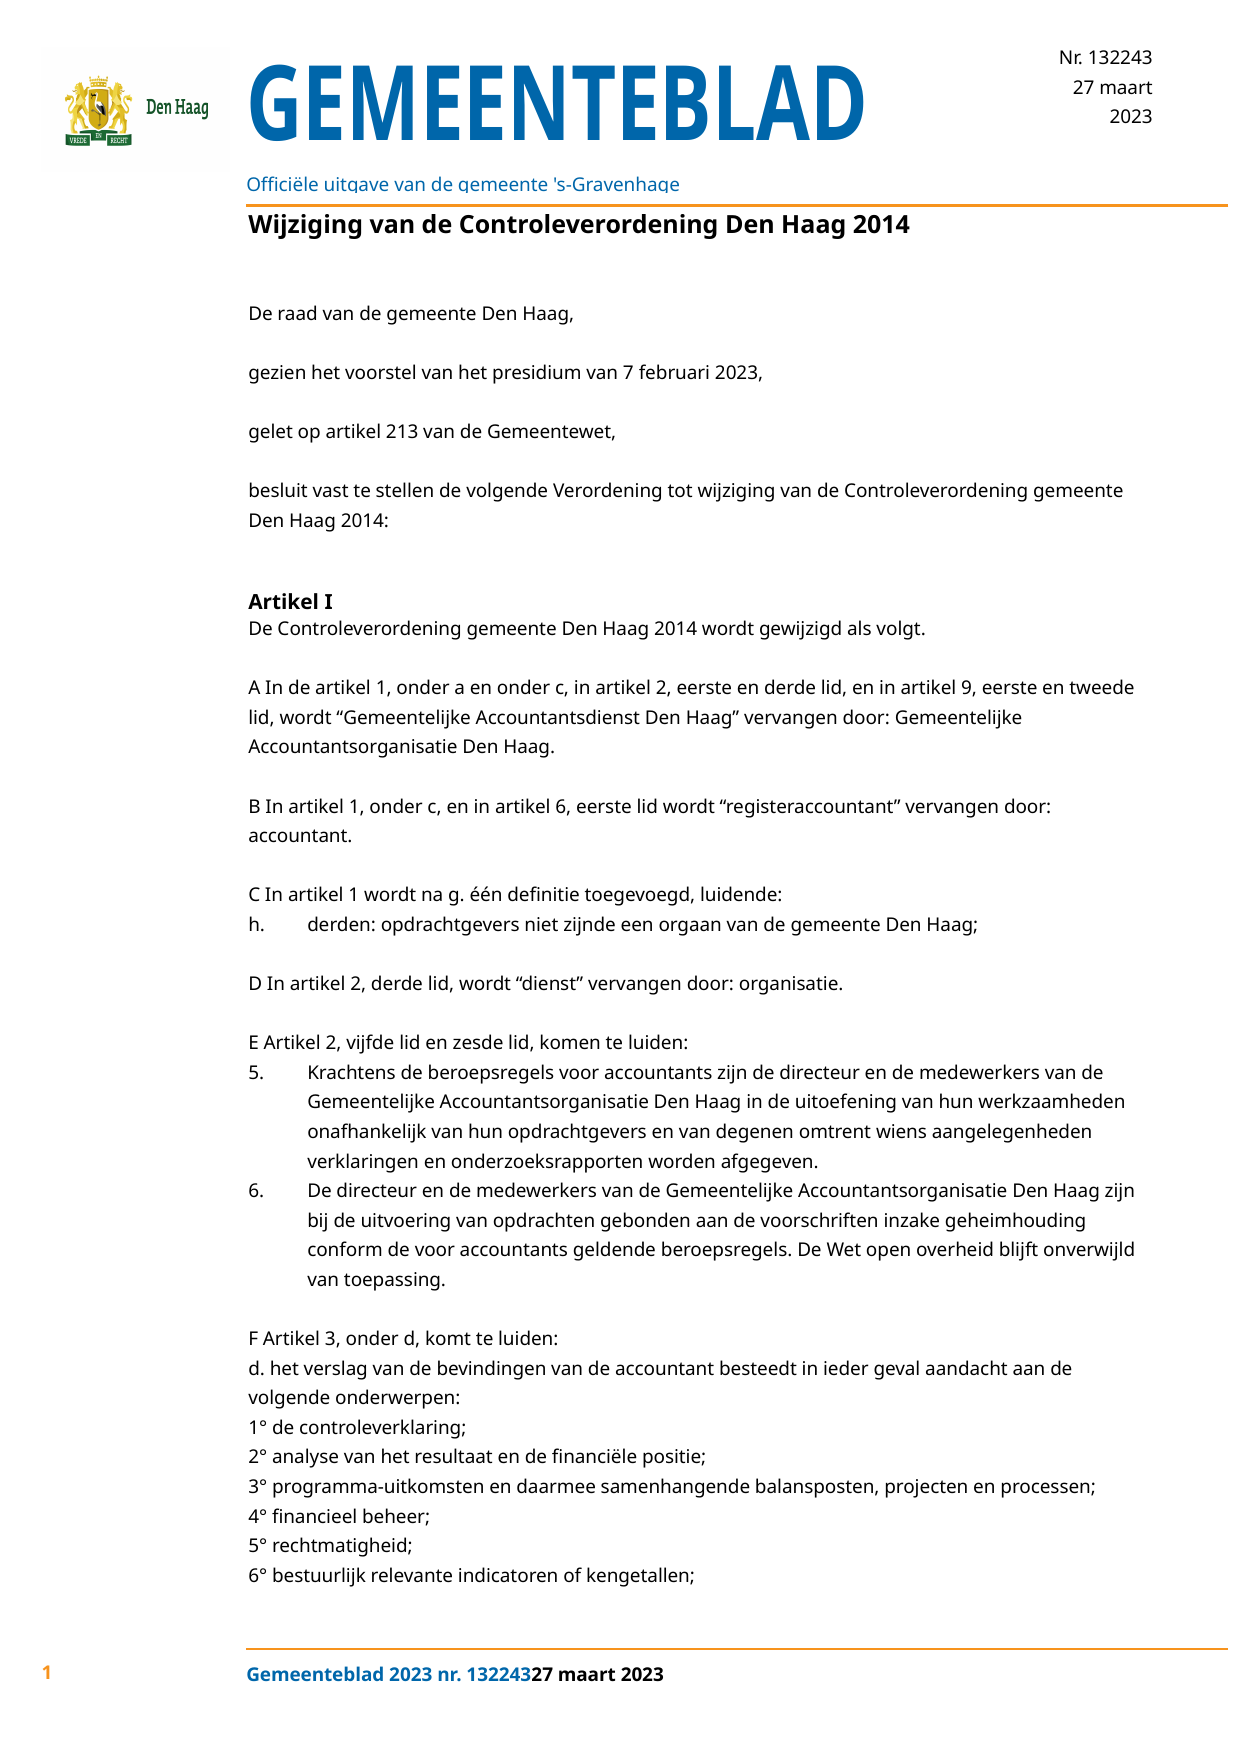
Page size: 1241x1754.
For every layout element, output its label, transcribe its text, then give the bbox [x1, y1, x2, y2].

list derden: opdrachtgevers niet zijnde een orgaan van de gemeente Den Haag; [248, 911, 1152, 937]
text 3° programma-uitkomsten en daarmee samenhangende balansposten, projecten en processen; [248, 1473, 1152, 1499]
text A In de artikel 1, onder a en onder c, in artikel 2, eerste en derde lid, en in artikel 9, eerste en tweede lid, wordt “Gemeentelijke Accountantsdienst Den Haag” vervangen door: Gemeentelijke Accountantsorganisatie Den Haag. [248, 674, 1152, 759]
text 2° analyse van het resultaat en de financiële positie; [248, 1444, 1152, 1469]
text D In artikel 2, derde lid, wordt “dienst” vervangen door: organisatie. [248, 970, 1152, 996]
text 6° bestuurlijk relevante indicatoren of kengetallen; [248, 1562, 1152, 1588]
text gezien het voorstel van het presidium van 7 februari 2023, [248, 359, 1152, 385]
text Artikel I [248, 587, 1152, 615]
text besluit vast te stellen de volgende Verordening tot wijziging van de Controleverordening gemeente Den Haag 2014: [248, 477, 1152, 533]
text Wijziging van de Controleverordening Den Haag 2014 [248, 207, 1152, 241]
text C In artikel 1 wordt na g. één definitie toegevoegd, luidende: [248, 882, 1152, 907]
list Krachtens de beroepsregels voor accountants zijn de directeur en de medewerkers van de Gemeentelijke Accountantsorganisatie Den Haag in de uitoefening van hun werkzaamheden onafhankelijk van hun opdrachtgevers en van degenen omtrent wiens aangelegenheden verklaringen en onderzoeksrapporten worden afgegeven. [248, 1059, 1152, 1174]
text De raad van de gemeente Den Haag, [248, 300, 1152, 326]
text 5° rechtmatigheid; [248, 1532, 1152, 1558]
text De Controleverordening gemeente Den Haag 2014 wordt gewijzigd als volgt. [248, 615, 1152, 641]
text B In artikel 1, onder c, en in artikel 6, eerste lid wordt “registeraccountant” vervangen door: accountant. [248, 793, 1152, 848]
picture [41, 47, 231, 172]
text 1° de controleverklaring; [248, 1414, 1152, 1440]
list De directeur en de medewerkers van de Gemeentelijke Accountantsorganisatie Den Haag zijn bij de uitvoering van opdrachten gebonden aan de voorschriften inzake geheimhouding conform de voor accountants geldende beroepsregels. De Wet open overheid blijft onverwijld van toepassing. [248, 1177, 1152, 1292]
text 4° financieel beheer; [248, 1503, 1152, 1529]
text gelet op artikel 213 van de Gemeentewet, [248, 418, 1152, 444]
text E Artikel 2, vijfde lid en zesde lid, komen te luiden: [248, 1029, 1152, 1055]
text d. het verslag van de bevindingen van de accountant besteedt in ieder geval aandacht aan de volgende onderwerpen: [248, 1355, 1152, 1410]
text F Artikel 3, onder d, komt te luiden: [248, 1325, 1152, 1351]
